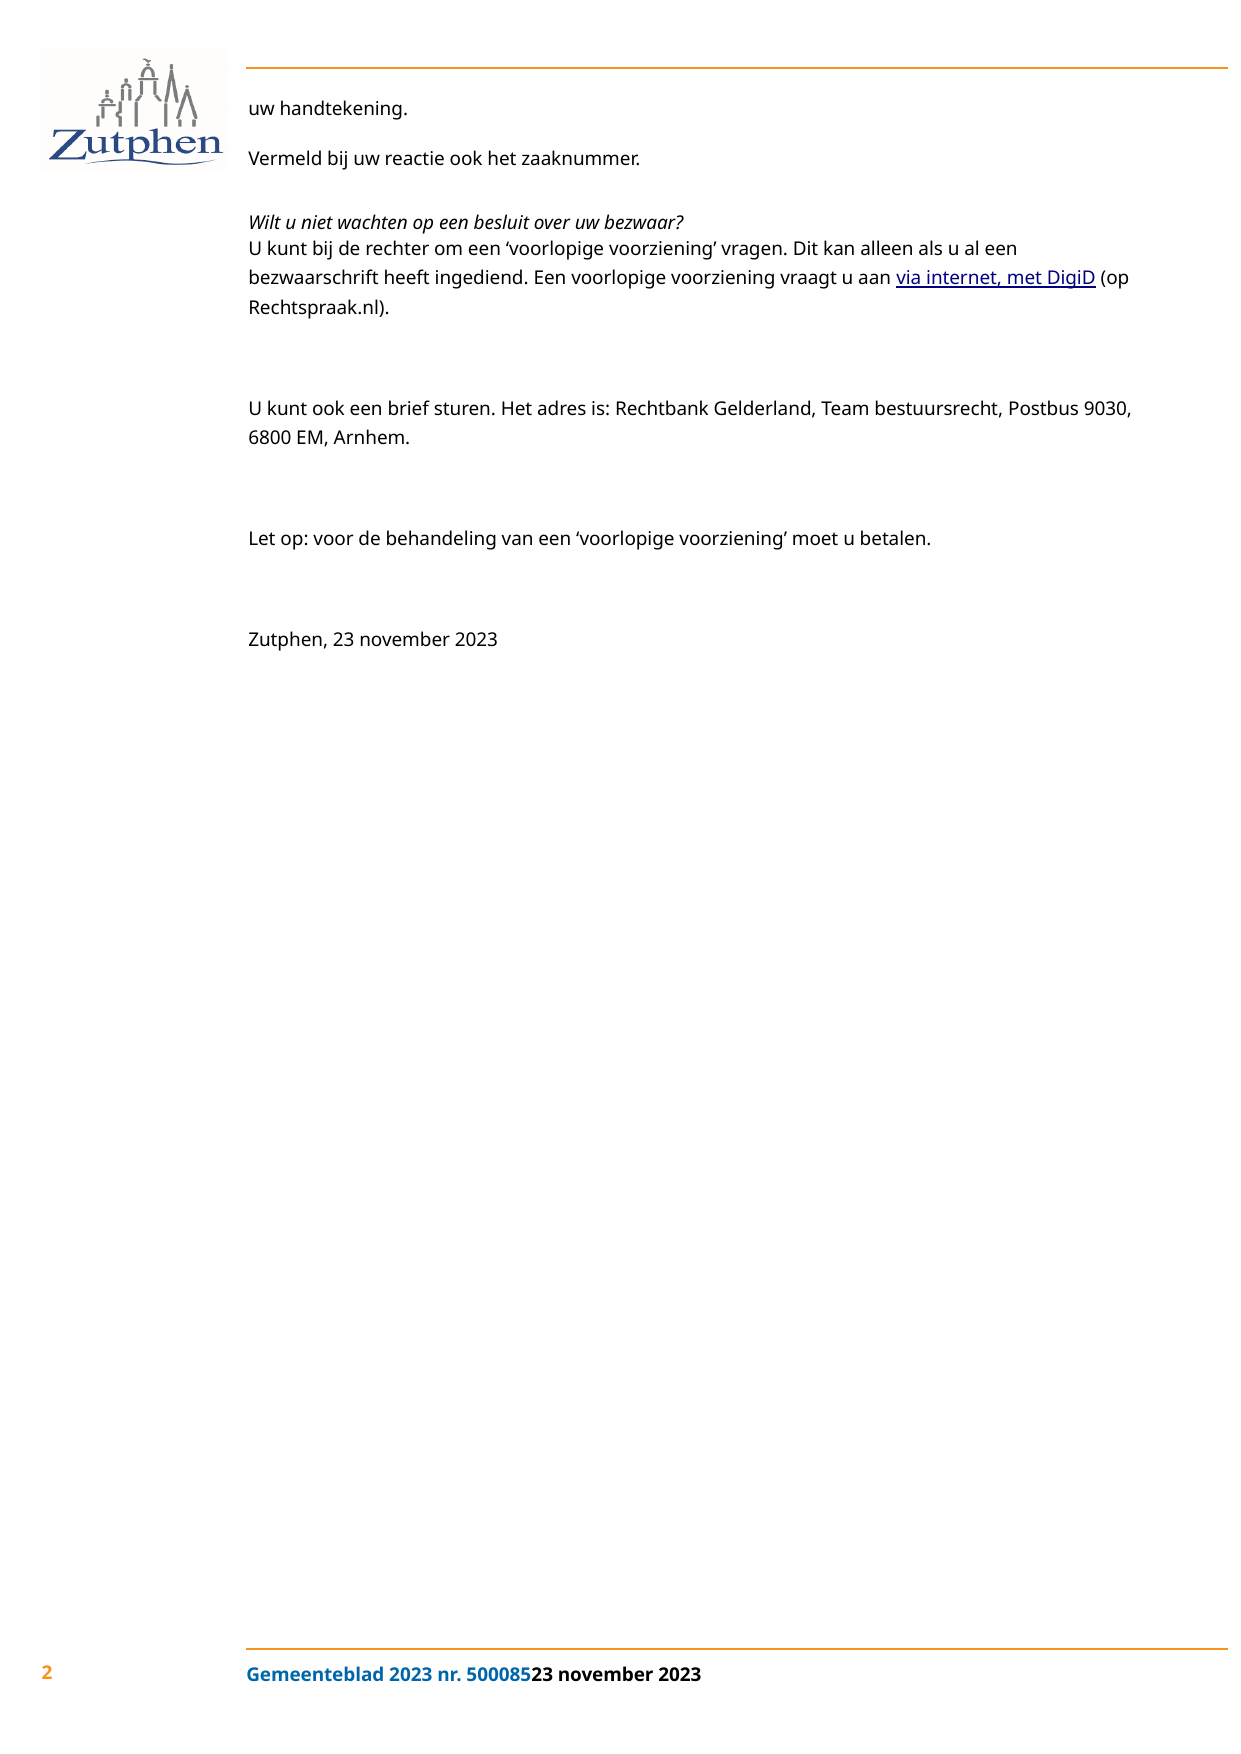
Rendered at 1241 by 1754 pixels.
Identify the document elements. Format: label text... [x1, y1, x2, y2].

text Let op: voor de behandeling van een ‘voorlopige voorziening’ moet u betalen. [248, 525, 1152, 551]
text uw handtekening. [248, 95, 1152, 121]
text U kunt ook een brief sturen. Het adres is: Rechtbank Gelderland, Team bestuursrecht, Postbus 9030, 6800 EM, Arnhem. [248, 395, 1152, 450]
text Zutphen, 23 november 2023 [248, 626, 1152, 652]
text U kunt bij de rechter om een ‘voorlopige voorziening’ vragen. Dit kan alleen als u al een bezwaarschrift heeft ingediend. Een voorlopige voorziening vraagt u aan via internet, met DigiD (op Rechtspraak.nl). [248, 235, 1152, 320]
text Vermeld bij uw reactie ook het zaaknummer. [248, 145, 1152, 171]
text Wilt u niet wachten op een besluit over uw bezwaar? [248, 209, 1152, 235]
picture [41, 47, 231, 172]
